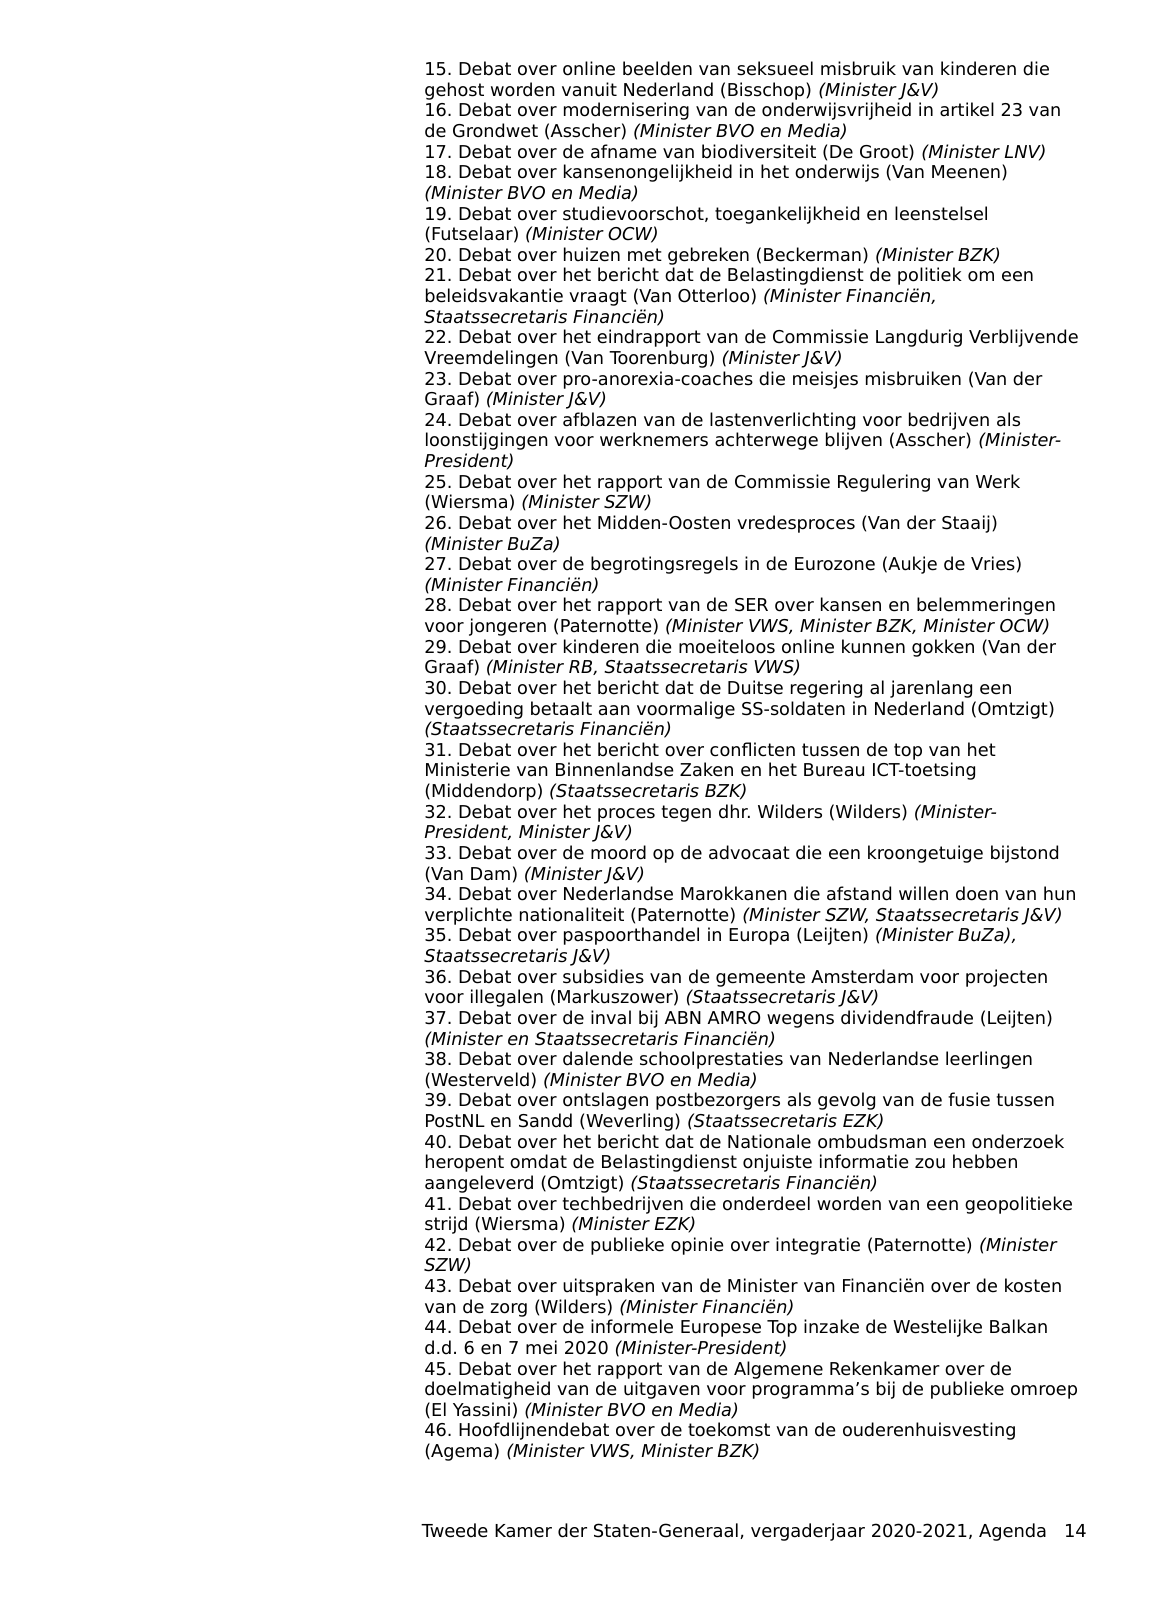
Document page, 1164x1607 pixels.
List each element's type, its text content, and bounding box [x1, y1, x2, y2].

table_cell 30. Debat over het bericht dat de Duitse regering al jarenlang een vergoeding betaalt aan voormalige SS-soldaten in Nederland (Omtzigt) (Staatssecretaris Financiën) [418, 678, 1087, 740]
table_cell [77, 410, 401, 472]
table_cell [77, 1090, 401, 1132]
table_cell 34. Debat over Nederlandse Marokkanen die afstand willen doen van hun verplichte nationaliteit (Paternotte) (Minister SZW, Staatssecretaris J&V) [418, 884, 1087, 925]
table_cell 18. Debat over kansenongelijkheid in het onderwijs (Van Meenen) (Minister BVO en Media) [418, 162, 1087, 203]
table_cell 33. Debat over de moord op de advocaat die een kroongetuige bijstond (Van Dam) (Minister J&V) [418, 843, 1087, 884]
table_cell [401, 369, 418, 410]
table_cell 16. Debat over modernisering van de onderwijsvrijheid in artikel 23 van de Grondwet (Asscher) (Minister BVO en Media) [418, 100, 1087, 142]
table_cell [401, 327, 418, 368]
table_cell [401, 884, 418, 925]
table_cell [77, 245, 401, 265]
table_cell [77, 1132, 401, 1193]
table_cell 45. Debat over het rapport van de Algemene Rekenkamer over de doelmatigheid van de uitgaven voor programma’s bij de publieke omroep (El Yassini) (Minister BVO en Media) [418, 1359, 1087, 1420]
table_cell 27. Debat over de begrotingsregels in de Eurozone (Aukje de Vries) (Minister Financiën) [418, 554, 1087, 595]
table_cell 40. Debat over het bericht dat de Nationale ombudsman een onderzoek heropent omdat de Belastingdienst onjuiste informatie zou hebben aangeleverd (Omtzigt) (Staatssecretaris Financiën) [418, 1132, 1087, 1193]
table_cell [77, 59, 401, 100]
table_cell [77, 843, 401, 884]
table_cell 29. Debat over kinderen die moeiteloos online kunnen gokken (Van der Graaf) (Minister RB, Staatssecretaris VWS) [418, 637, 1087, 678]
table_cell [77, 1194, 401, 1235]
table_cell [401, 1090, 418, 1132]
table_cell [401, 802, 418, 843]
table_cell [401, 472, 418, 513]
table_cell [401, 1317, 418, 1358]
table_cell [77, 678, 401, 740]
table_cell 35. Debat over paspoorthandel in Europa (Leijten) (Minister BuZa), Staatssecretaris J&V) [418, 925, 1087, 967]
table_cell [77, 802, 401, 843]
table_cell 39. Debat over ontslagen postbezorgers als gevolg van de fusie tussen PostNL en Sandd (Weverling) (Staatssecretaris EZK) [418, 1090, 1087, 1132]
table_cell [77, 162, 401, 203]
table_cell 28. Debat over het rapport van de SER over kansen en belemmeringen voor jongeren (Paternotte) (Minister VWS, Minister BZK, Minister OCW) [418, 595, 1087, 637]
table_cell [401, 142, 418, 162]
table_cell [77, 740, 401, 802]
table_cell [401, 925, 418, 967]
table_cell 26. Debat over het Midden-Oosten vredesproces (Van der Staaij) (Minister BuZa) [418, 513, 1087, 554]
table_cell [401, 162, 418, 203]
table_cell 24. Debat over afblazen van de lastenverlichting voor bedrijven als loonstijgingen voor werknemers achterwege blijven (Asscher) (Minister-President) [418, 410, 1087, 472]
table_cell [77, 1008, 401, 1049]
table_cell [401, 554, 418, 595]
table_cell 17. Debat over de afname van biodiversiteit (De Groot) (Minister LNV) [418, 142, 1087, 162]
table_cell [77, 925, 401, 967]
table_cell [77, 369, 401, 410]
table_cell 38. Debat over dalende schoolprestaties van Nederlandse leerlingen (Westerveld) (Minister BVO en Media) [418, 1049, 1087, 1090]
table_cell [77, 265, 401, 327]
table_cell 37. Debat over de inval bij ABN AMRO wegens dividendfraude (Leijten) (Minister en Staatssecretaris Financiën) [418, 1008, 1087, 1049]
table_cell [401, 843, 418, 884]
table_cell [401, 1276, 418, 1317]
table_cell [401, 1049, 418, 1090]
table_cell [401, 410, 418, 472]
table_cell [401, 265, 418, 327]
table_cell [401, 967, 418, 1008]
table_cell [77, 513, 401, 554]
table_cell [77, 472, 401, 513]
table_cell [401, 1194, 418, 1235]
table_cell [77, 1276, 401, 1317]
table_cell 32. Debat over het proces tegen dhr. Wilders (Wilders) (Minister-President, Minister J&V) [418, 802, 1087, 843]
table_cell 43. Debat over uitspraken van de Minister van Financiën over de kosten van de zorg (Wilders) (Minister Financiën) [418, 1276, 1087, 1317]
table_cell 19. Debat over studievoorschot, toegankelijkheid en leenstelsel (Futselaar) (Minister OCW) [418, 204, 1087, 245]
table_cell [401, 513, 418, 554]
table_cell [401, 740, 418, 802]
table_cell [401, 204, 418, 245]
table_cell 22. Debat over het eindrapport van de Commissie Langdurig Verblijvende Vreemdelingen (Van Toorenburg) (Minister J&V) [418, 327, 1087, 368]
table_cell [77, 1049, 401, 1090]
table_cell 23. Debat over pro-anorexia-coaches die meisjes misbruiken (Van der Graaf) (Minister J&V) [418, 369, 1087, 410]
table_cell [77, 884, 401, 925]
table_cell [77, 595, 401, 637]
table_cell 15. Debat over online beelden van seksueel misbruik van kinderen die gehost worden vanuit Nederland (Bisschop) (Minister J&V) [418, 59, 1087, 100]
table_cell [401, 1132, 418, 1193]
table_cell 42. Debat over de publieke opinie over integratie (Paternotte) (Minister SZW) [418, 1235, 1087, 1276]
table_cell [77, 142, 401, 162]
table_cell 25. Debat over het rapport van de Commissie Regulering van Werk (Wiersma) (Minister SZW) [418, 472, 1087, 513]
table_cell [77, 1420, 401, 1462]
table_cell [77, 1359, 401, 1420]
table_cell [77, 554, 401, 595]
table_cell [77, 967, 401, 1008]
table_cell 21. Debat over het bericht dat de Belastingdienst de politiek om een beleidsvakantie vraagt (Van Otterloo) (Minister Financiën, Staatssecretaris Financiën) [418, 265, 1087, 327]
table_cell [77, 327, 401, 368]
table_cell [77, 1235, 401, 1276]
table_cell [401, 1359, 418, 1420]
table_cell [77, 204, 401, 245]
table_cell [401, 1420, 418, 1462]
table_cell [401, 245, 418, 265]
table_cell [401, 100, 418, 142]
table_cell [401, 595, 418, 637]
table_cell 44. Debat over de informele Europese Top inzake de Westelijke Balkan d.d. 6 en 7 mei 2020 (Minister-President) [418, 1317, 1087, 1358]
table_cell [77, 100, 401, 142]
table_cell 46. Hoofdlijnendebat over de toekomst van de ouderenhuisvesting (Agema) (Minister VWS, Minister BZK) [418, 1420, 1087, 1462]
table_cell 20. Debat over huizen met gebreken (Beckerman) (Minister BZK) [418, 245, 1087, 265]
table_cell 41. Debat over techbedrijven die onderdeel worden van een geopolitieke strijd (Wiersma) (Minister EZK) [418, 1194, 1087, 1235]
table_cell [401, 1008, 418, 1049]
table_cell [401, 1235, 418, 1276]
table_cell [401, 678, 418, 740]
table_cell [401, 59, 418, 100]
table_cell 36. Debat over subsidies van de gemeente Amsterdam voor projecten voor illegalen (Markuszower) (Staatssecretaris J&V) [418, 967, 1087, 1008]
table_cell [77, 1317, 401, 1358]
table_cell [77, 637, 401, 678]
table_cell [401, 637, 418, 678]
table_cell 31. Debat over het bericht over conflicten tussen de top van het Ministerie van Binnenlandse Zaken en het Bureau ICT-toetsing (Middendorp) (Staatssecretaris BZK) [418, 740, 1087, 802]
